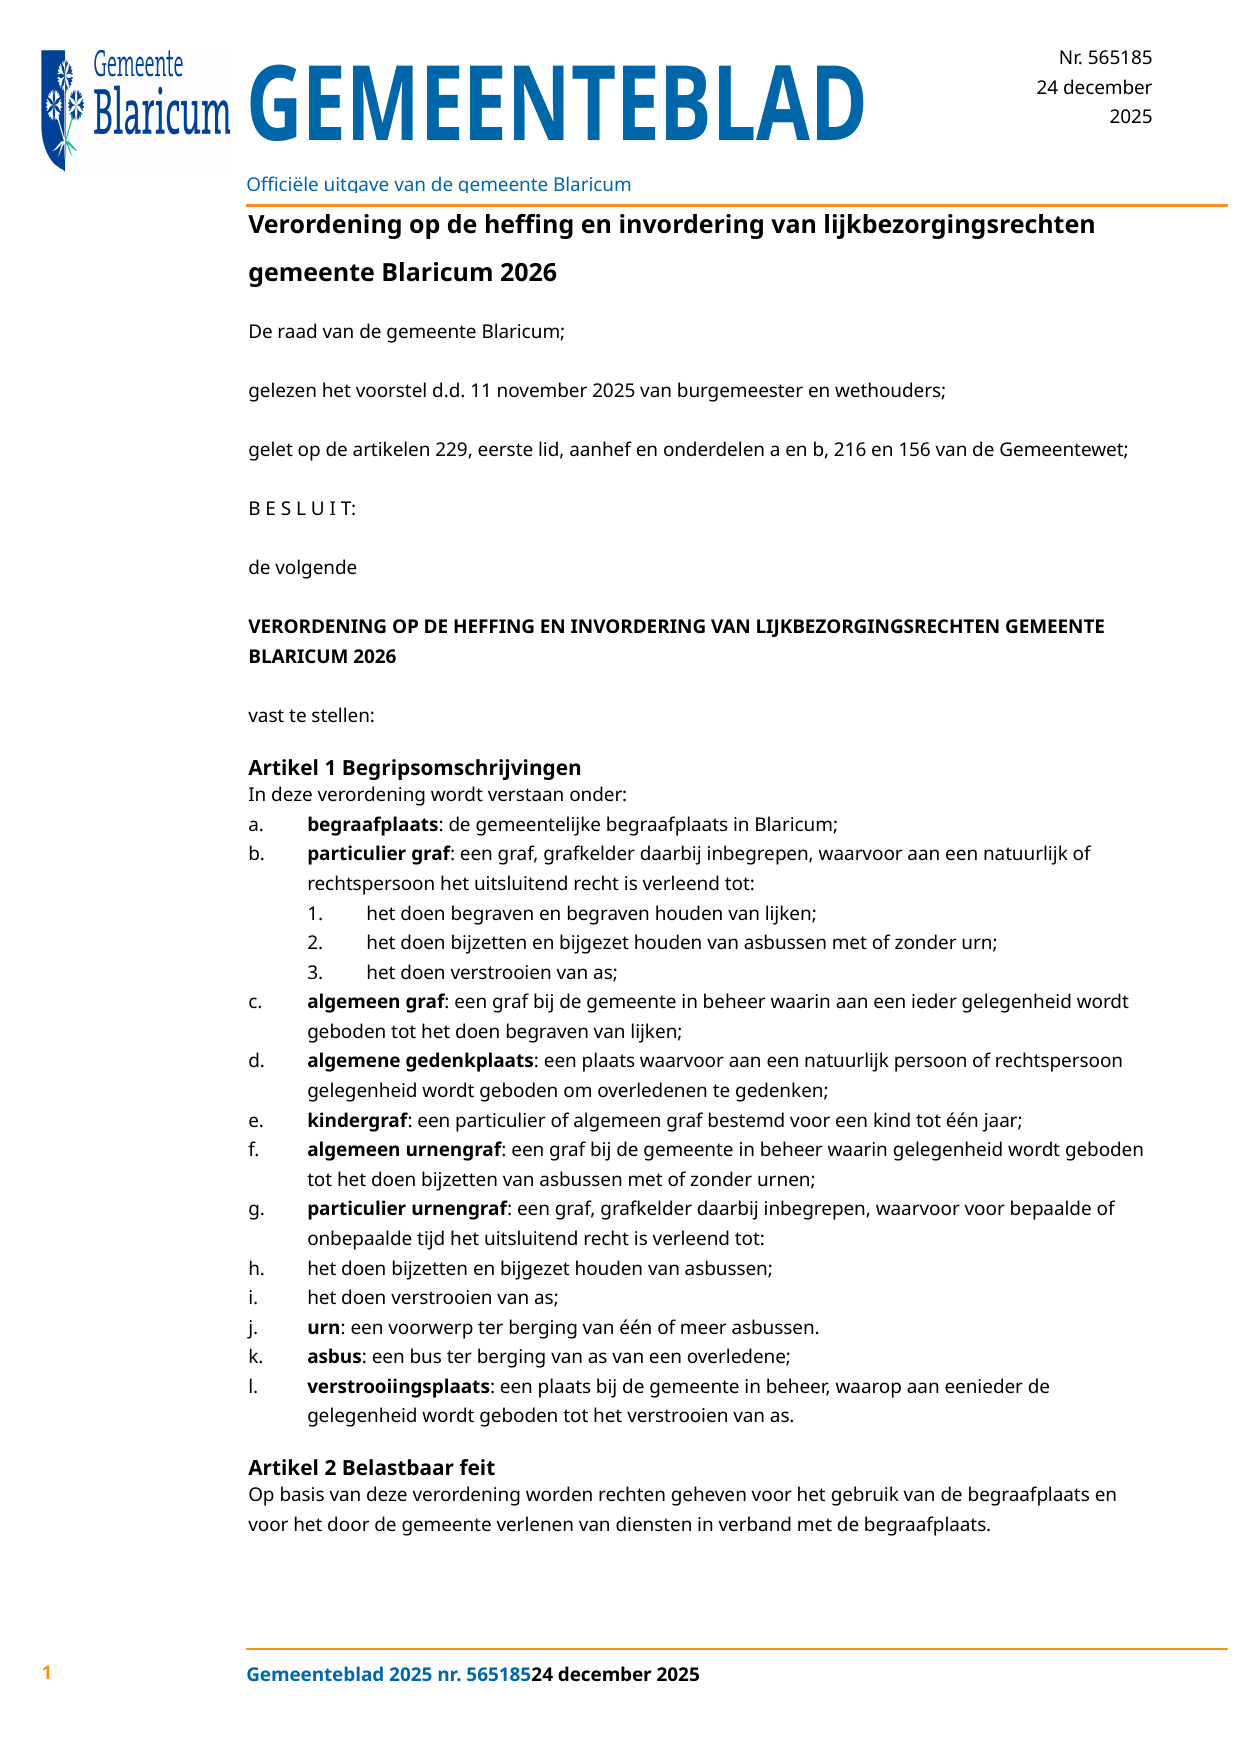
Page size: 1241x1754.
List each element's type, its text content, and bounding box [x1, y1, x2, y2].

list algemeen urnengraf: een graf bij de gemeente in beheer waarin gelegenheid wordt geboden tot het doen bijzetten van asbussen met of zonder urnen; [248, 1136, 1152, 1192]
list verstrooiingsplaats: een plaats bij de gemeente in beheer, waarop aan eenieder de gelegenheid wordt geboden tot het verstrooien van as. [248, 1373, 1152, 1428]
text Verordening op de heffing en invordering van lijkbezorgingsrechten gemeente Blaricum 2026 [248, 207, 1152, 288]
list het doen verstrooien van as; [307, 959, 1152, 984]
list het doen bijzetten en bijgezet houden van asbussen; [248, 1255, 1152, 1280]
list het doen verstrooien van as; [248, 1284, 1152, 1310]
text Artikel 1 Begripsomschrijvingen [248, 753, 1152, 781]
list particulier urnengraf: een graf, grafkelder daarbij inbegrepen, waarvoor voor bepaalde of onbepaalde tijd het uitsluitend recht is verleend tot: [248, 1196, 1152, 1251]
list urn: een voorwerp ter berging van één of meer asbussen. [248, 1314, 1152, 1339]
text B E S L U I T: [248, 495, 1152, 521]
list begraafplaats: de gemeentelijke begraafplaats in Blaricum; [248, 811, 1152, 837]
text vast te stellen: [248, 702, 1152, 728]
text gelet op de artikelen 229, eerste lid, aanhef en onderdelen a en b, 216 en 156 van de Gemeentewet; [248, 436, 1152, 462]
text gelezen het voorstel d.d. 11 november 2025 van burgemeester en wethouders; [248, 377, 1152, 403]
list particulier graf: een graf, grafkelder daarbij inbegrepen, waarvoor aan een natuurlijk of rechtspersoon het uitsluitend recht is verleend tot: [248, 841, 1152, 896]
text Op basis van deze verordening worden rechten geheven voor het gebruik van de begraafplaats en voor het door de gemeente verlenen van diensten in verband met de begraafplaats. [248, 1481, 1152, 1537]
text De raad van de gemeente Blaricum; [248, 318, 1152, 344]
list algemene gedenkplaats: een plaats waarvoor aan een natuurlijk persoon of rechtspersoon gelegenheid wordt geboden om overledenen te gedenken; [248, 1048, 1152, 1103]
picture [41, 47, 231, 172]
list het doen begraven en begraven houden van lijken; [307, 900, 1152, 925]
text In deze verordening wordt verstaan onder: [248, 781, 1152, 807]
text Artikel 2 Belastbaar feit [248, 1453, 1152, 1481]
text de volgende [248, 554, 1152, 580]
text VERORDENING OP DE HEFFING EN INVORDERING VAN LIJKBEZORGINGSRECHTEN GEMEENTE BLARICUM 2026 [248, 614, 1152, 669]
list asbus: een bus ter berging van as van een overledene; [248, 1343, 1152, 1369]
list kindergraf: een particulier of algemeen graf bestemd voor een kind tot één jaar; [248, 1107, 1152, 1132]
list het doen bijzetten en bijgezet houden van asbussen met of zonder urn; [307, 929, 1152, 955]
list algemeen graf: een graf bij de gemeente in beheer waarin aan een ieder gelegenheid wordt geboden tot het doen begraven van lijken; [248, 988, 1152, 1044]
